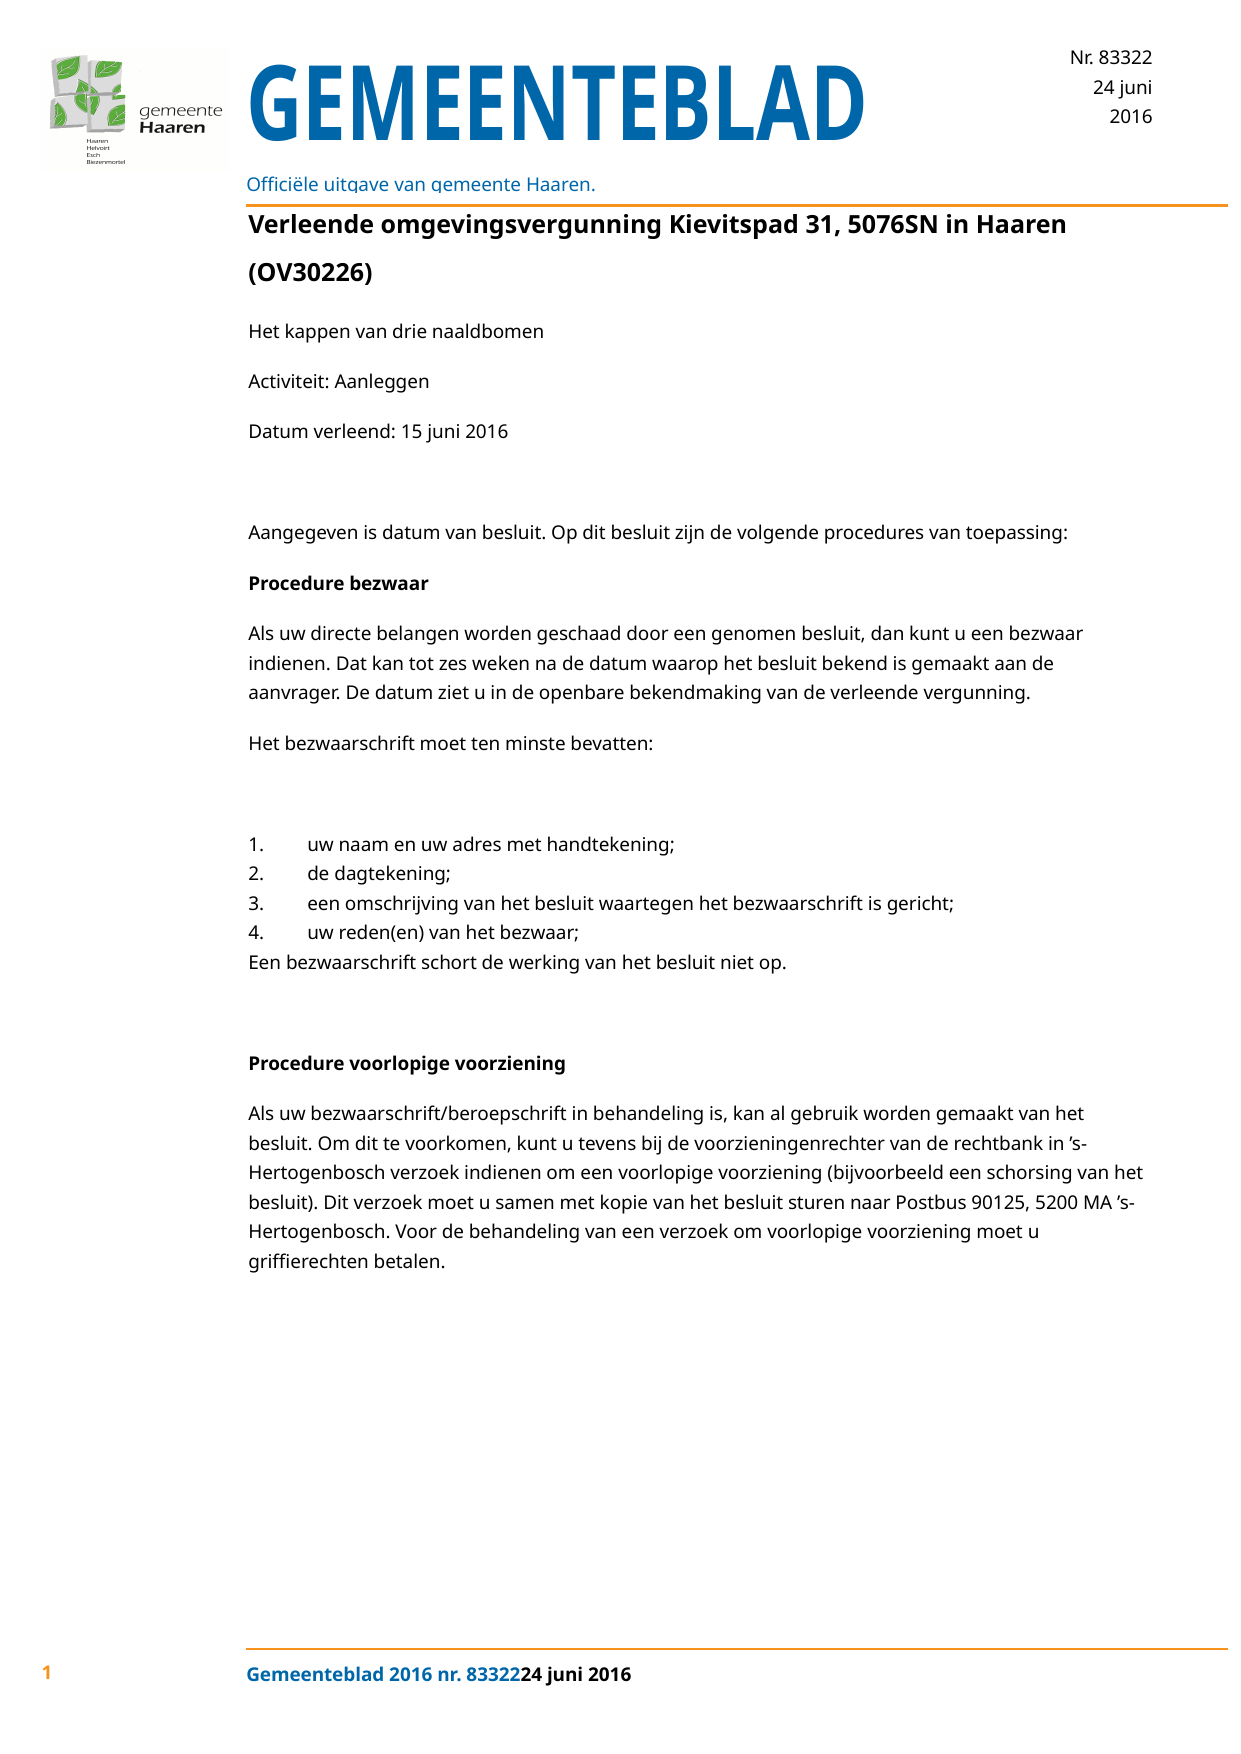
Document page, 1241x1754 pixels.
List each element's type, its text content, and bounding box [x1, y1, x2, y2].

text Verleende omgevingsvergunning Kievitspad 31, 5076SN in Haaren (OV30226) [248, 207, 1152, 288]
text Procedure bezwaar [248, 570, 1152, 596]
text Het kappen van drie naaldbomen [248, 318, 1152, 344]
text Als uw directe belangen worden geschaad door een genomen besluit, dan kunt u een bezwaar indienen. Dat kan tot zes weken na de datum waarop het besluit bekend is gemaakt aan de aanvrager. De datum ziet u in de openbare bekendmaking van de verleende vergunning. [248, 620, 1152, 705]
text Activiteit: Aanleggen [248, 368, 1152, 394]
list de dagtekening; [248, 860, 1152, 886]
text Datum verleend: 15 juni 2016 [248, 419, 1152, 444]
list een omschrijving van het besluit waartegen het bezwaarschrift is gericht; [248, 890, 1152, 916]
picture [41, 47, 231, 172]
text Aangegeven is datum van besluit. Op dit besluit zijn de volgende procedures van toepassing: [248, 519, 1152, 545]
text Het bezwaarschrift moet ten minste bevatten: [248, 730, 1152, 756]
list uw naam en uw adres met handtekening; [248, 831, 1152, 857]
text Als uw bezwaarschrift/beroepschrift in behandeling is, kan al gebruik worden gemaakt van het besluit. Om dit te voorkomen, kunt u tevens bij de voorzieningenrechter van de rechtbank in ’s-Hertogenbosch verzoek indienen om een voorlopige voorziening (bijvoorbeeld een schorsing van het besluit). Dit verzoek moet u samen met kopie van het besluit sturen naar Postbus 90125, 5200 MA ’s-Hertogenbosch. Voor de behandeling van een verzoek om voorlopige voorziening moet u griffierechten betalen. [248, 1100, 1152, 1274]
text Een bezwaarschrift schort de werking van het besluit niet op. [248, 949, 1152, 975]
list uw reden(en) van het bezwaar; [248, 919, 1152, 945]
text Procedure voorlopige voorziening [248, 1050, 1152, 1076]
